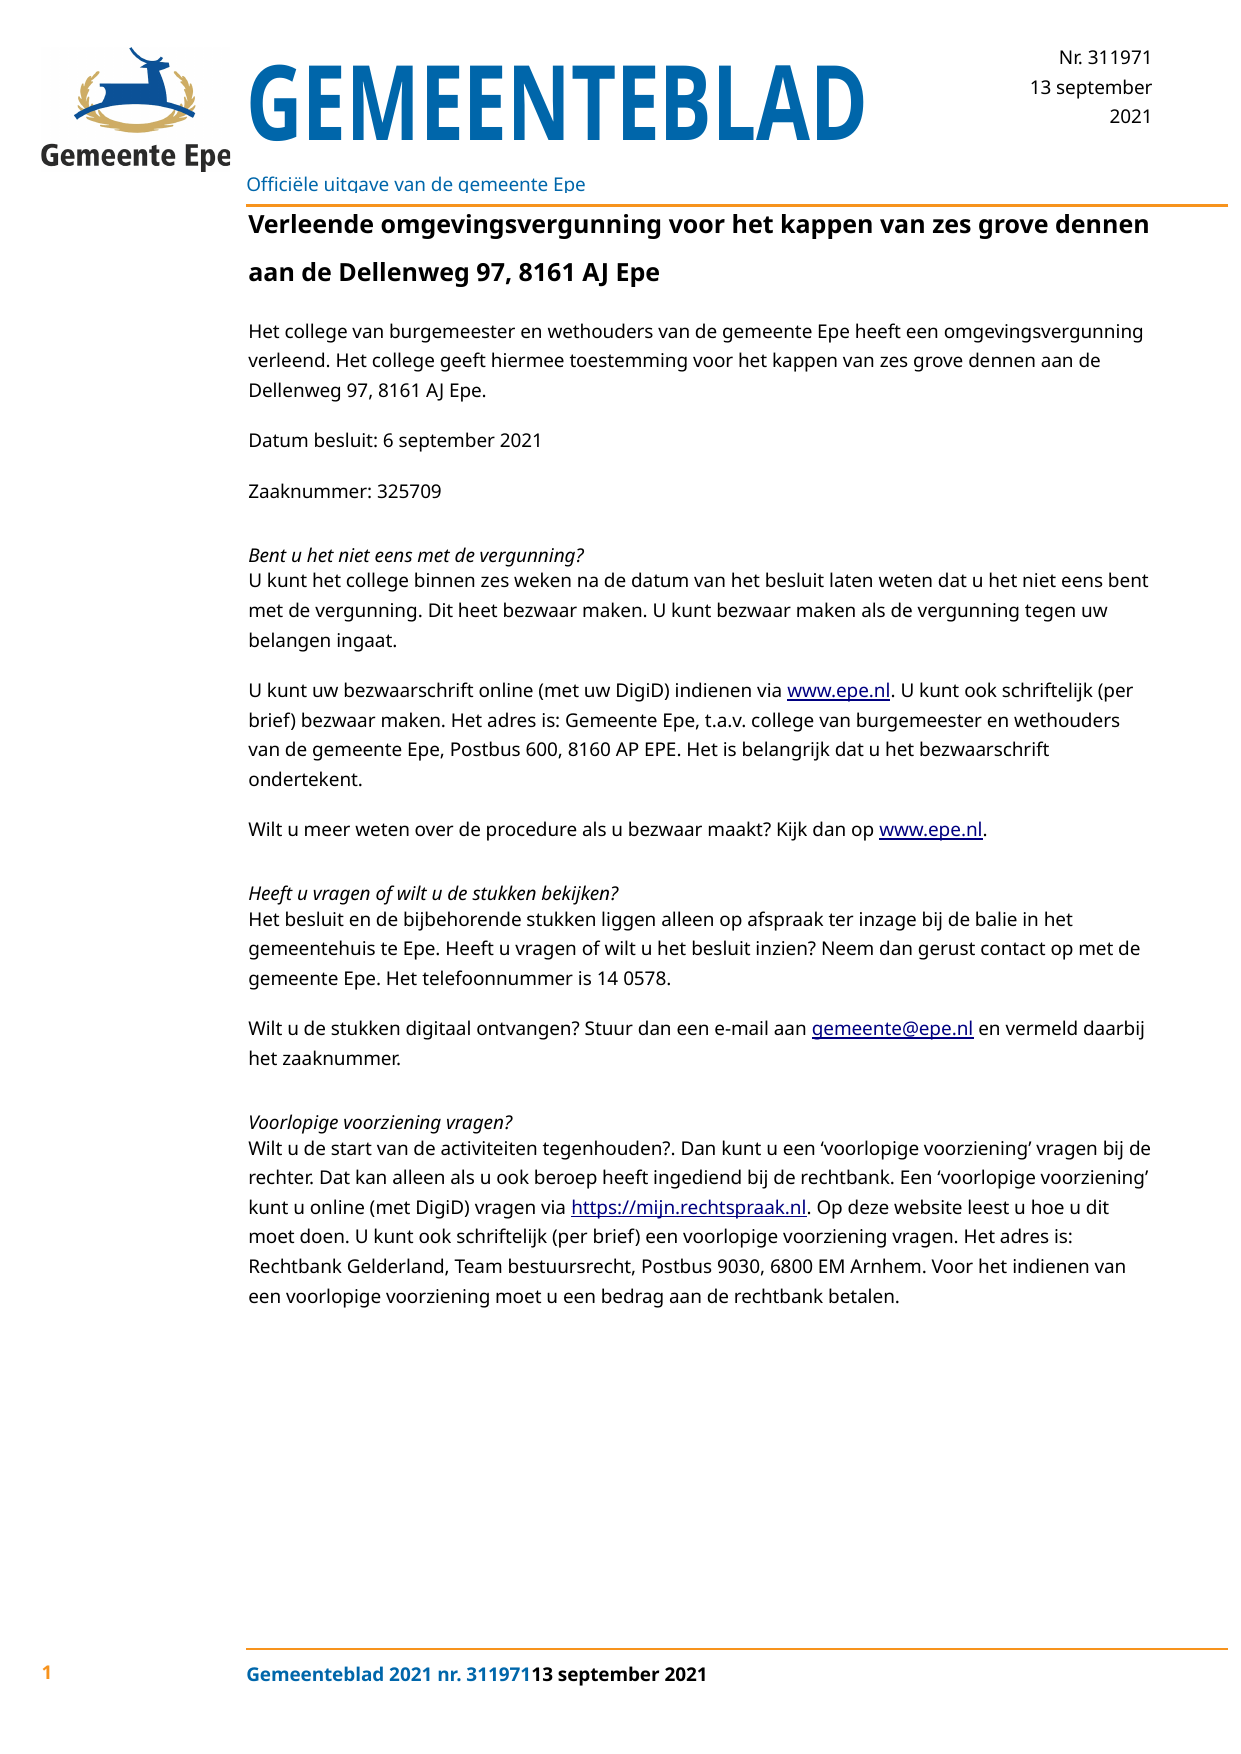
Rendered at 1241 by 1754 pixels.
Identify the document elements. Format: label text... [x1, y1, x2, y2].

text Voorlopige voorziening vragen? [248, 1109, 1152, 1135]
text Zaaknummer: 325709 [248, 478, 1152, 504]
text U kunt het college binnen zes weken na de datum van het besluit laten weten dat u het niet eens bent met de vergunning. Dit heet bezwaar maken. U kunt bezwaar maken als de vergunning tegen uw belangen ingaat. [248, 568, 1152, 652]
text Datum besluit: 6 september 2021 [248, 427, 1152, 453]
picture [41, 47, 231, 172]
text Bent u het niet eens met de vergunning? [248, 542, 1152, 568]
text Wilt u de stukken digitaal ontvangen? Stuur dan een e-mail aan gemeente@epe.nl en vermeld daarbij het zaaknummer. [248, 1016, 1152, 1071]
text Wilt u meer weten over de procedure als u bezwaar maakt? Kijk dan op www.epe.nl. [248, 816, 1152, 842]
text Heeft u vragen of wilt u de stukken bekijken? [248, 880, 1152, 906]
text Het college van burgemeester en wethouders van de gemeente Epe heeft een omgevingsvergunning verleend. Het college geeft hiermee toestemming voor het kappen van zes grove dennen aan de Dellenweg 97, 8161 AJ Epe. [248, 318, 1152, 403]
text Verleende omgevingsvergunning voor het kappen van zes grove dennen aan de Dellenweg 97, 8161 AJ Epe [248, 207, 1152, 288]
text U kunt uw bezwaarschrift online (met uw DigiD) indienen via www.epe.nl. U kunt ook schriftelijk (per brief) bezwaar maken. Het adres is: Gemeente Epe, t.a.v. college van burgemeester en wethouders van de gemeente Epe, Postbus 600, 8160 AP EPE. Het is belangrijk dat u het bezwaarschrift ondertekent. [248, 677, 1152, 792]
text Het besluit en de bijbehorende stukken liggen alleen op afspraak ter inzage bij de balie in het gemeentehuis te Epe. Heeft u vragen of wilt u het besluit inzien? Neem dan gerust contact op met de gemeente Epe. Het telefoonnummer is 14 0578. [248, 906, 1152, 991]
text Wilt u de start van de activiteiten tegenhouden?. Dan kunt u een ‘voorlopige voorziening’ vragen bij de rechter. Dat kan alleen als u ook beroep heeft ingediend bij de rechtbank. Een ‘voorlopige voorziening’ kunt u online (met DigiD) vragen via https://mijn.rechtspraak.nl. Op deze website leest u hoe u dit moet doen. U kunt ook schriftelijk (per brief) een voorlopige voorziening vragen. Het adres is: Rechtbank Gelderland, Team bestuursrecht, Postbus 9030, 6800 EM Arnhem. Voor het indienen van een voorlopige voorziening moet u een bedrag aan de rechtbank betalen. [248, 1135, 1152, 1308]
